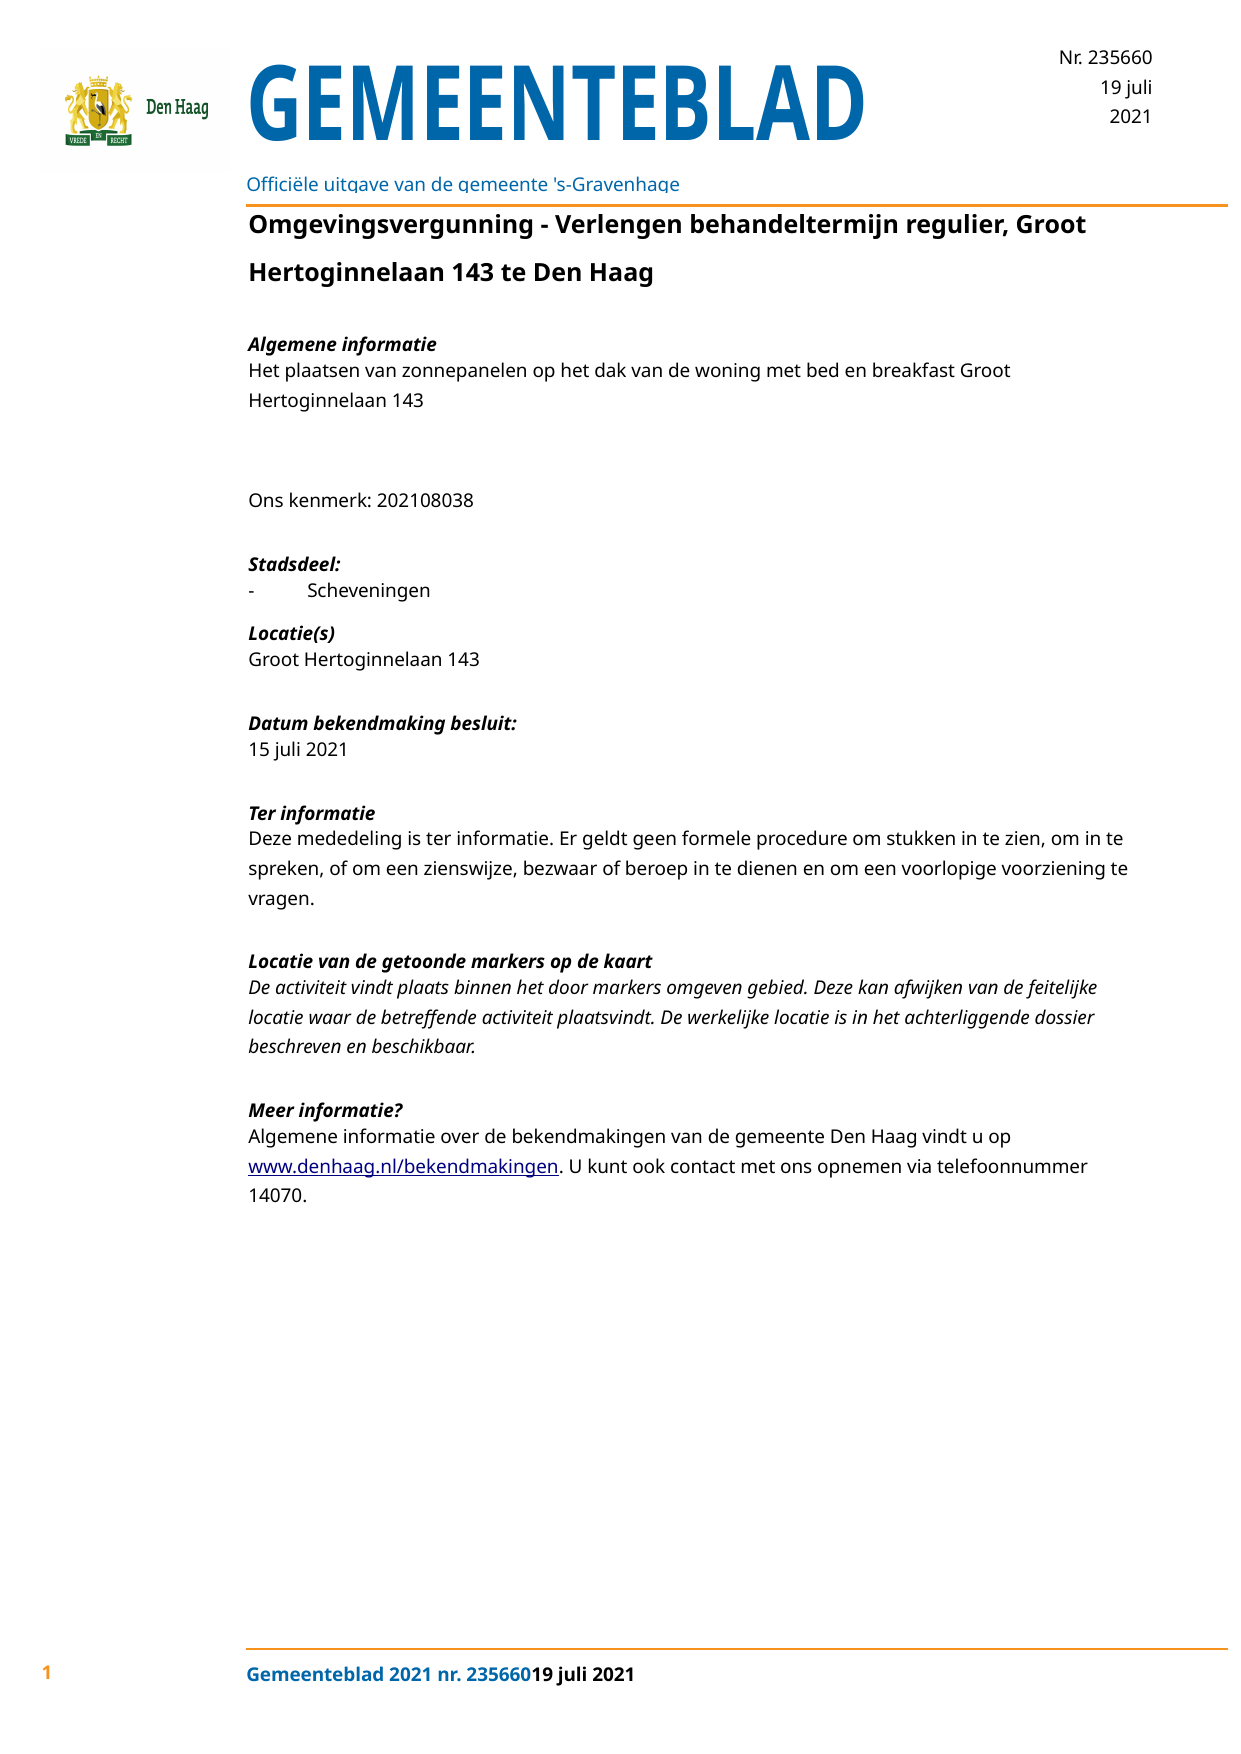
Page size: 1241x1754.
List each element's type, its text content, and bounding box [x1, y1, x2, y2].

text Meer informatie? [248, 1097, 1152, 1123]
text Locatie(s) [248, 620, 1152, 646]
text Locatie van de getoonde markers op de kaart [248, 949, 1152, 974]
text Ons kenmerk: 202108038 [248, 488, 1152, 513]
text 15 juli 2021 [248, 736, 1152, 762]
list Scheveningen [248, 577, 1152, 603]
picture [41, 47, 231, 172]
text Algemene informatie [248, 331, 1152, 357]
text Het plaatsen van zonnepanelen op het dak van de woning met bed en breakfast Groot Hertoginnelaan 143 [248, 357, 1152, 412]
text Deze mededeling is ter informatie. Er geldt geen formele procedure om stukken in te zien, om in te spreken, of om een zienswijze, bezwaar of beroep in te dienen en om een voorlopige voorziening te vragen. [248, 826, 1152, 910]
text Ter informatie [248, 800, 1152, 826]
text Datum bekendmaking besluit: [248, 710, 1152, 736]
text Algemene informatie over de bekendmakingen van de gemeente Den Haag vindt u op www.denhaag.nl/bekendmakingen. U kunt ook contact met ons opnemen via telefoonnummer 14070. [248, 1123, 1152, 1208]
text Omgevingsvergunning - Verlengen behandeltermijn regulier, Groot Hertoginnelaan 143 te Den Haag [248, 207, 1152, 288]
text Groot Hertoginnelaan 143 [248, 646, 1152, 672]
text De activiteit vindt plaats binnen het door markers omgeven gebied. Deze kan afwijken van de feitelijke locatie waar de betreffende activiteit plaatsvindt. De werkelijke locatie is in het achterliggende dossier beschreven en beschikbaar. [248, 974, 1152, 1059]
text Stadsdeel: [248, 552, 1152, 577]
